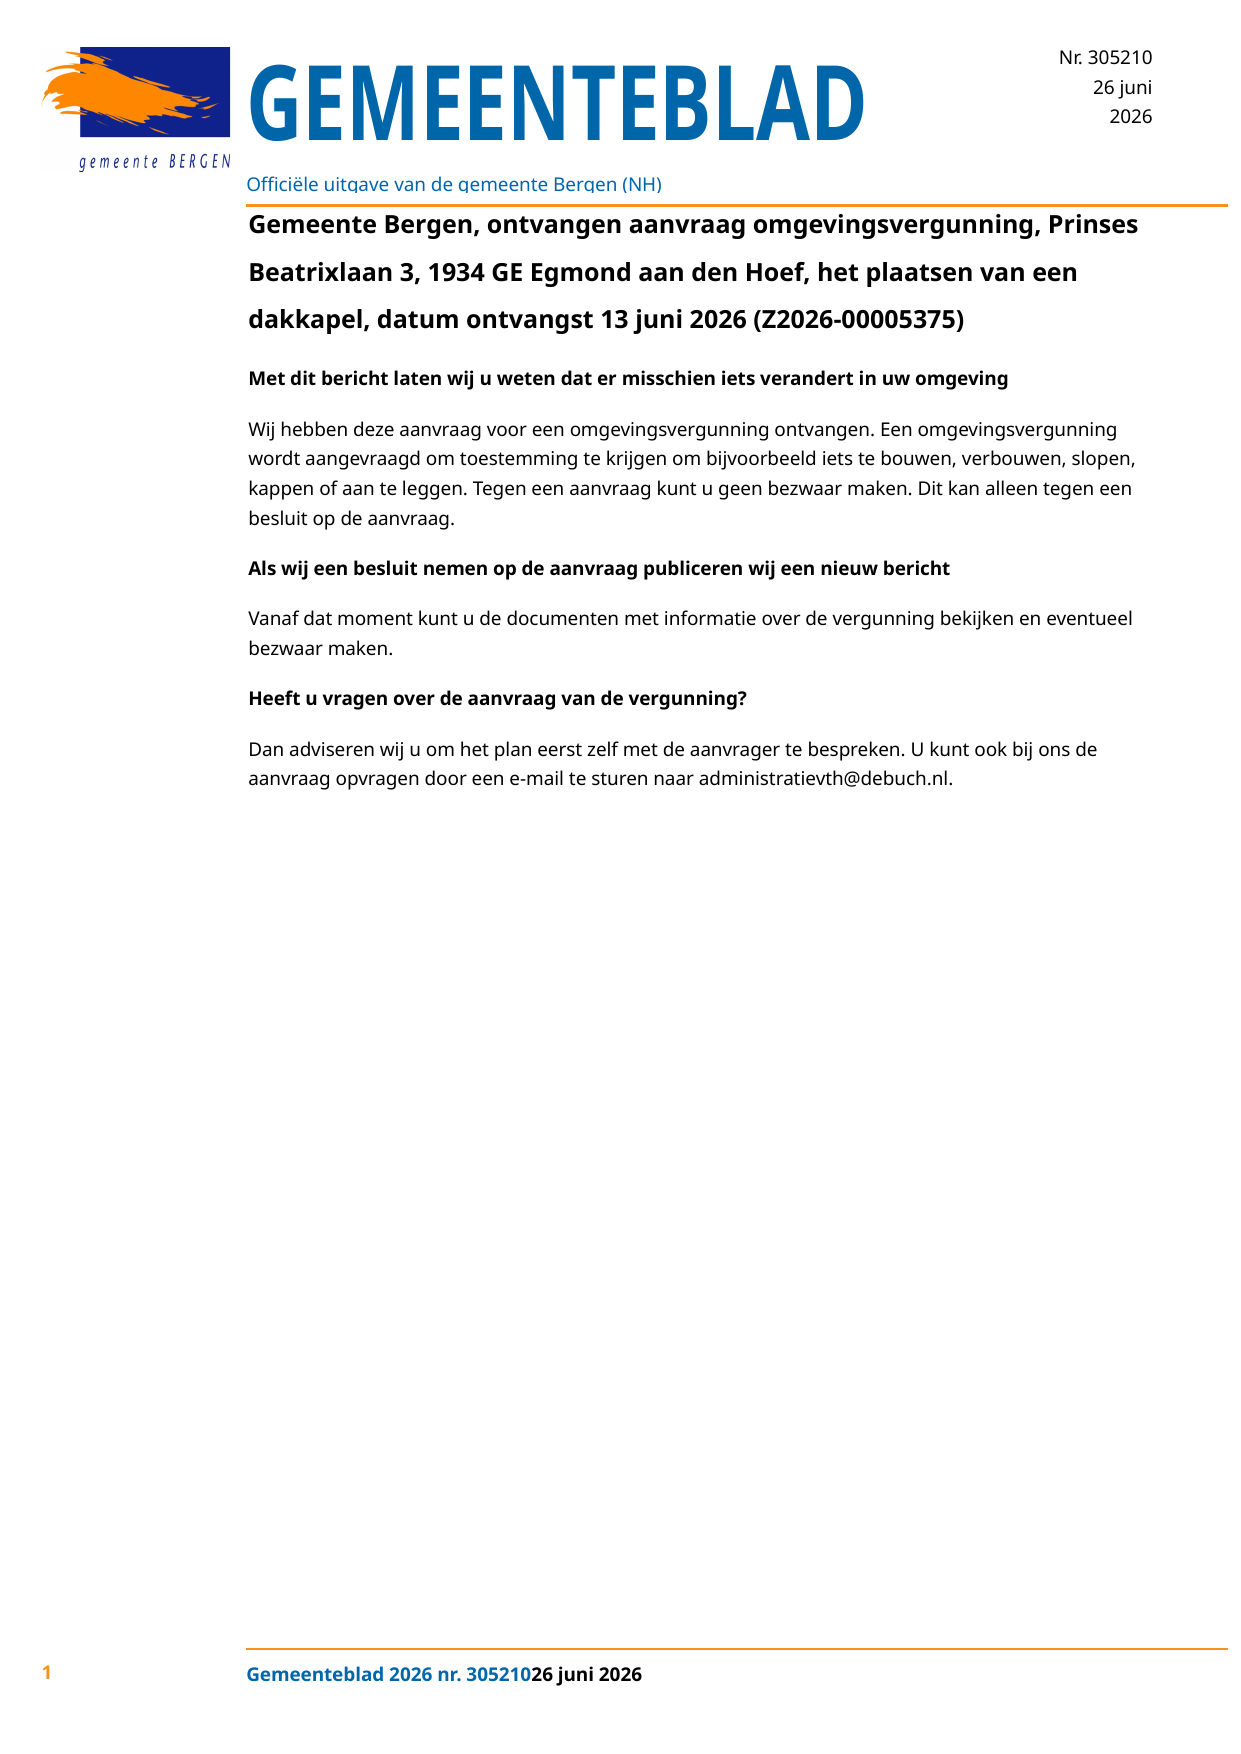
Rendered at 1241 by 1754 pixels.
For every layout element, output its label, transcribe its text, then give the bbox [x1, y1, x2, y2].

text Gemeente Bergen, ontvangen aanvraag omgevingsvergunning, Prinses Beatrixlaan 3, 1934 GE Egmond aan den Hoef, het plaatsen van een dakkapel, datum ontvangst 13 juni 2026 (Z2026-00005375) [248, 207, 1152, 336]
text Dan adviseren wij u om het plan eerst zelf met de aanvrager te bespreken. U kunt ook bij ons de aanvraag opvragen door een e-mail te sturen naar administratievth@debuch.nl. [248, 736, 1152, 791]
text Wij hebben deze aanvraag voor een omgevingsvergunning ontvangen. Een omgevingsvergunning wordt aangevraagd om toestemming te krijgen om bijvoorbeeld iets te bouwen, verbouwen, slopen, kappen of aan te leggen. Tegen een aanvraag kunt u geen bezwaar maken. Dit kan alleen tegen een besluit op de aanvraag. [248, 416, 1152, 530]
text Heeft u vragen over de aanvraag van de vergunning? [248, 686, 1152, 711]
text Vanaf dat moment kunt u de documenten met informatie over de vergunning bekijken en eventueel bezwaar maken. [248, 606, 1152, 661]
picture [41, 47, 231, 172]
text Als wij een besluit nemen op de aanvraag publiceren wij een nieuw bericht [248, 555, 1152, 581]
text Met dit bericht laten wij u weten dat er misschien iets verandert in uw omgeving [248, 366, 1152, 391]
